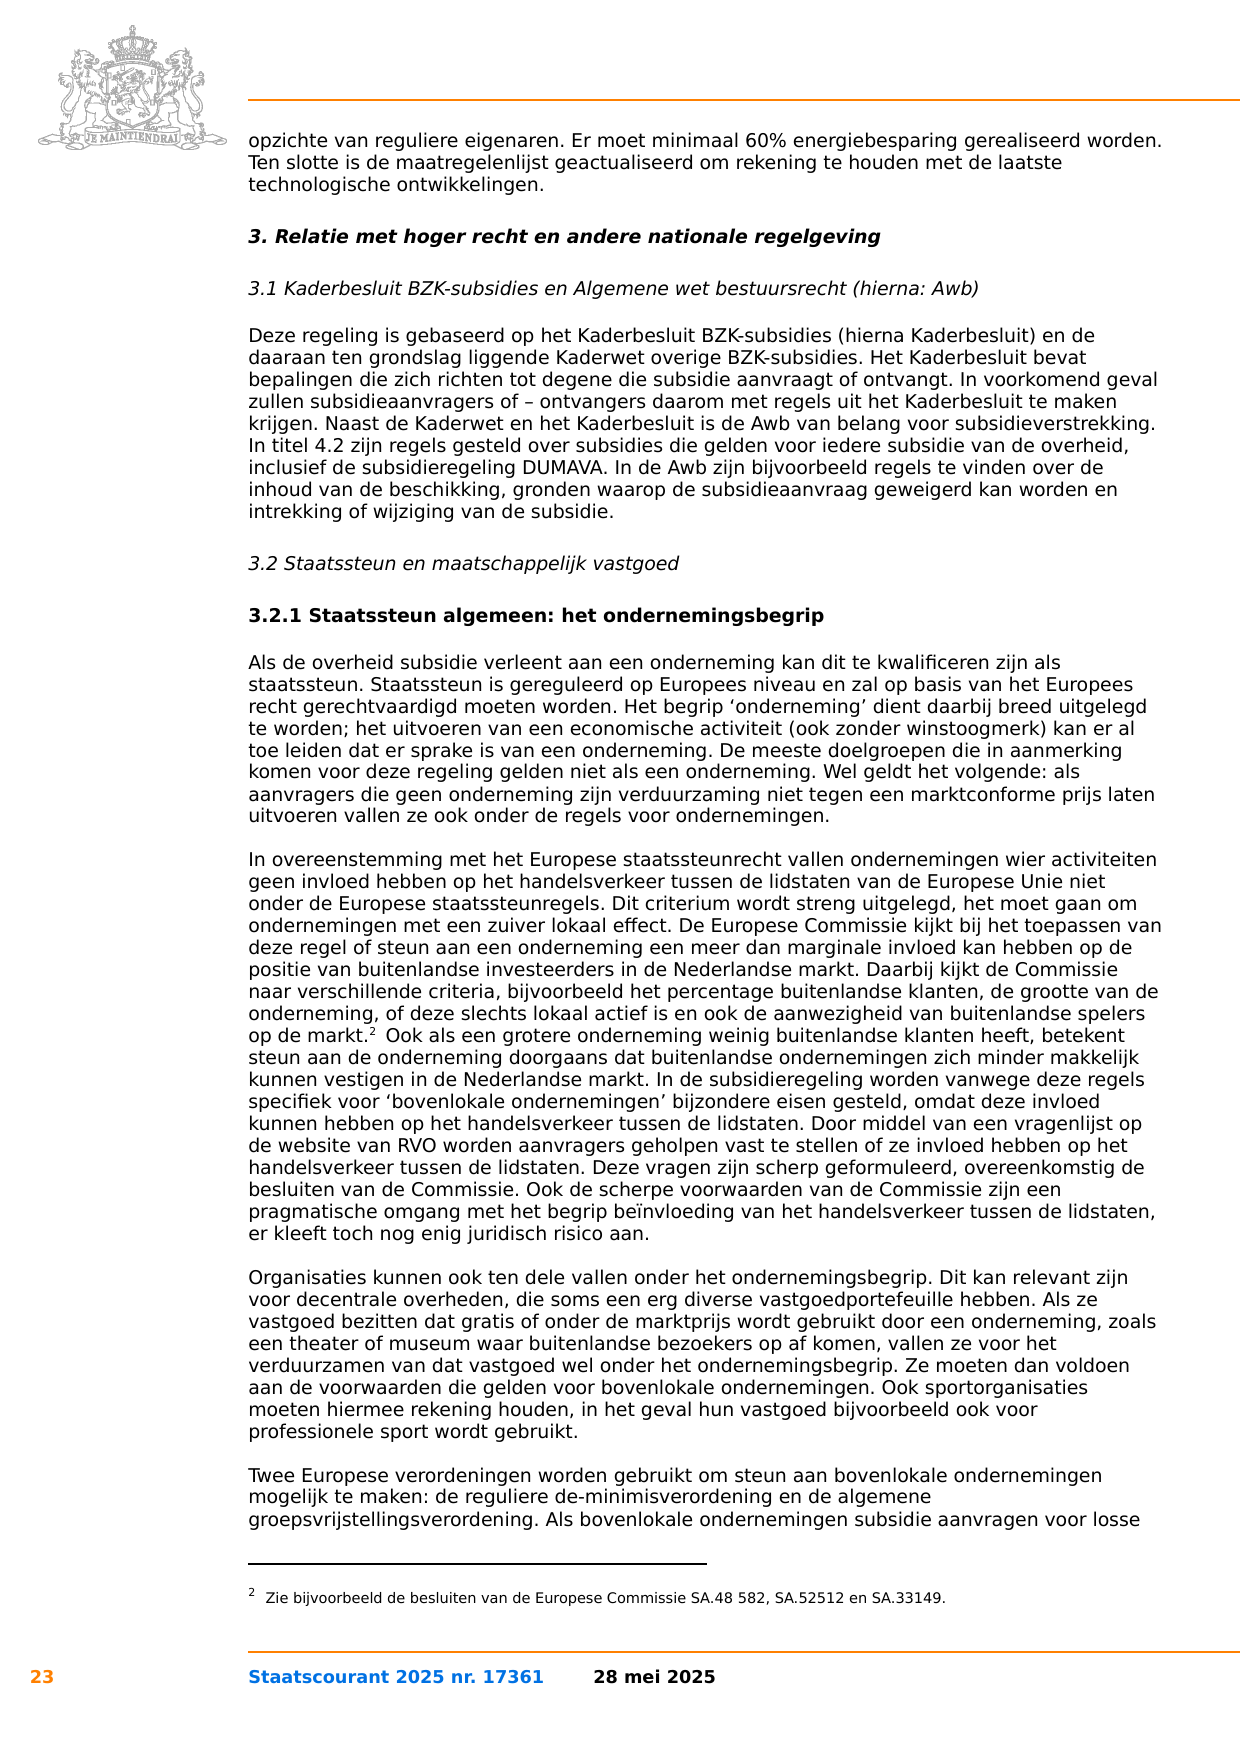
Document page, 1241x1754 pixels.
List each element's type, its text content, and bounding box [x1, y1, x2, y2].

text Deze regeling is gebaseerd op het Kaderbesluit BZK-subsidies (hierna Kaderbesluit) en de daaraan ten grondslag liggende Kaderwet overige BZK-subsidies. Het Kaderbesluit bevat bepalingen die zich richten tot degene die subsidie aanvraagt of ontvangt. In voorkomend geval zullen subsidieaanvragers of – ontvangers daarom met regels uit het Kaderbesluit te maken krijgen. Naast de Kaderwet en het Kaderbesluit is de Awb van belang voor subsidieverstrekking. In titel 4.2 zijn regels gesteld over subsidies die gelden voor iedere subsidie van de overheid, inclusief de subsidieregeling DUMAVA. In de Awb zijn bijvoorbeeld regels te vinden over de inhoud van de beschikking, gronden waarop de subsidieaanvraag geweigerd kan worden en intrekking of wijziging van de subsidie. [248, 325, 1163, 523]
subtitle 3.2.1 Staatssteun algemeen: het ondernemingsbegrip [248, 604, 1163, 627]
picture [38, 25, 227, 150]
text In overeenstemming met het Europese staatssteunrecht vallen ondernemingen wier activiteiten geen invloed hebben op het handelsverkeer tussen de lidstaten van de Europese Unie niet onder de Europese staatssteunregels. Dit criterium wordt streng uitgelegd, het moet gaan om ondernemingen met een zuiver lokaal effect. De Europese Commissie kijkt bij het toepassen van deze regel of steun aan een onderneming een meer dan marginale invloed kan hebben op de positie van buitenlandse investeerders in de Nederlandse markt. Daarbij kijkt de Commissie naar verschillende criteria, bijvoorbeeld het percentage buitenlandse klanten, de grootte van de onderneming, of deze slechts lokaal actief is en ook de aanwezigheid van buitenlandse spelers op de markt. Ook als een grotere onderneming weinig buitenlandse klanten heeft, betekent steun aan de onderneming doorgaans dat buitenlandse ondernemingen zich minder makkelijk kunnen vestigen in de Nederlandse markt. In de subsidieregeling worden vanwege deze regels specifiek voor ‘bovenlokale ondernemingen’ bijzondere eisen gesteld, omdat deze invloed kunnen hebben op het handelsverkeer tussen de lidstaten. Door middel van een vragenlijst op de website van RVO worden aanvragers geholpen vast te stellen of ze invloed hebben op het handelsverkeer tussen de lidstaten. Deze vragen zijn scherp geformuleerd, overeenkomstig de besluiten van de Commissie. Ook de scherpe voorwaarden van de Commissie zijn een pragmatische omgang met het begrip beïnvloeding van het handelsverkeer tussen de lidstaten, er kleeft toch nog enig juridisch risico aan. [248, 849, 1163, 1245]
text Organisaties kunnen ook ten dele vallen onder het ondernemingsbegrip. Dit kan relevant zijn voor decentrale overheden, die soms een erg diverse vastgoedportefeuille hebben. Als ze vastgoed bezitten dat gratis of onder de marktprijs wordt gebruikt door een onderneming, zoals een theater of museum waar buitenlandse bezoekers op af komen, vallen ze voor het verduurzamen van dat vastgoed wel onder het ondernemingsbegrip. Ze moeten dan voldoen aan de voorwaarden die gelden voor bovenlokale ondernemingen. Ook sportorganisaties moeten hiermee rekening houden, in het geval hun vastgoed bijvoorbeeld ook voor professionele sport wordt gebruikt. [248, 1267, 1163, 1443]
text Twee Europese verordeningen worden gebruikt om steun aan bovenlokale ondernemingen mogelijk te maken: de reguliere de-minimisverordening en de algemene groepsvrijstellingsverordening. Als bovenlokale ondernemingen subsidie aanvragen voor losse [248, 1464, 1163, 1530]
subtitle 3.2 Staatssteun en maatschappelijk vastgoed [248, 553, 1163, 574]
text opzichte van reguliere eigenaren. Er moet minimaal 60% energiebesparing gerealiseerd worden. Ten slotte is de maatregelenlijst geactualiseerd om rekening te houden met de laatste technologische ontwikkelingen. [248, 130, 1163, 196]
text Als de overheid subsidie verleent aan een onderneming kan dit te kwalificeren zijn als staatssteun. Staatssteun is gereguleerd op Europees niveau en zal op basis van het Europees recht gerechtvaardigd moeten worden. Het begrip ‘onderneming’ dient daarbij breed uitgelegd te worden; het uitvoeren van een economische activiteit (ook zonder winstoogmerk) kan er al toe leiden dat er sprake is van een onderneming. De meeste doelgroepen die in aanmerking komen voor deze regeling gelden niet als een onderneming. Wel geldt het volgende: als aanvragers die geen onderneming zijn verduurzaming niet tegen een marktconforme prijs laten uitvoeren vallen ze ook onder de regels voor ondernemingen. [248, 652, 1163, 827]
subtitle 3. Relatie met hoger recht en andere nationale regelgeving [248, 226, 1163, 248]
subtitle 3.1 Kaderbesluit BZK-subsidies en Algemene wet bestuursrecht (hierna: Awb) [248, 278, 1163, 300]
text Zie bijvoorbeeld de besluiten van de Europese Commissie SA.48 582, SA.52512 en SA.33149. [248, 1586, 1163, 1608]
